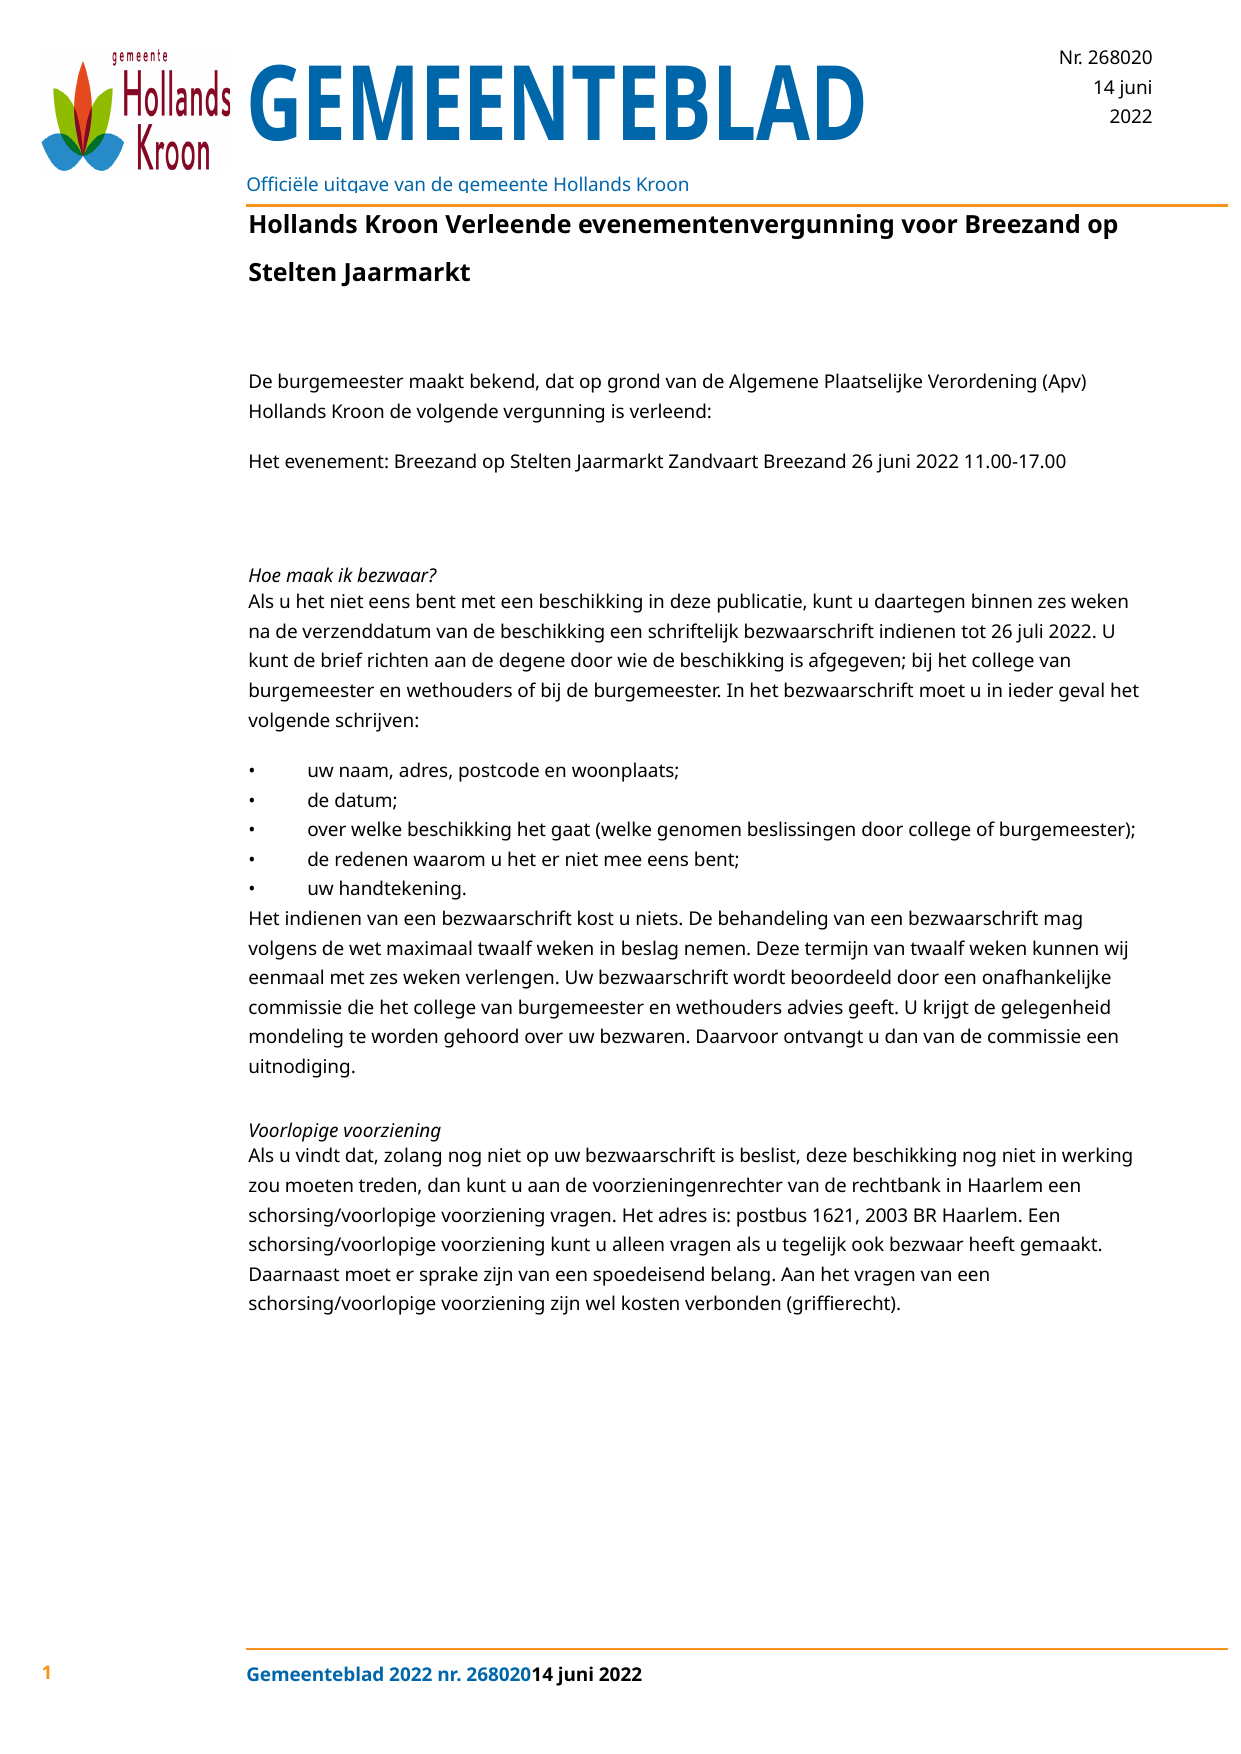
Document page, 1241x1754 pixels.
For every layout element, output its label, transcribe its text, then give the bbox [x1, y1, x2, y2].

text Als u het niet eens bent met een beschikking in deze publicatie, kunt u daartegen binnen zes weken na de verzenddatum van de beschikking een schriftelijk bezwaarschrift indienen tot 26 juli 2022. U kunt de brief richten aan de degene door wie de beschikking is afgegeven; bij het college van burgemeester en wethouders of bij de burgemeester. In het bezwaarschrift moet u in ieder geval het volgende schrijven: [248, 588, 1152, 732]
text Hoe maak ik bezwaar? [248, 563, 1152, 588]
list de datum; [248, 787, 1152, 812]
text Voorlopige voorziening [248, 1117, 1152, 1143]
text Het indienen van een bezwaarschrift kost u niets. De behandeling van een bezwaarschrift mag volgens de wet maximaal twaalf weken in beslag nemen. Deze termijn van twaalf weken kunnen wij eenmaal met zes weken verlengen. Uw bezwaarschrift wordt beoordeeld door een onafhankelijke commissie die het college van burgemeester en wethouders advies geeft. U krijgt de gelegenheid mondeling te worden gehoord over uw bezwaren. Daarvoor ontvangt u dan van de commissie een uitnodiging. [248, 905, 1152, 1079]
list de redenen waarom u het er niet mee eens bent; [248, 846, 1152, 872]
list uw naam, adres, postcode en woonplaats; [248, 757, 1152, 783]
text Als u vindt dat, zolang nog niet op uw bezwaarschrift is beslist, deze beschikking nog niet in werking zou moeten treden, dan kunt u aan de voorzieningenrechter van de rechtbank in Haarlem een schorsing/voorlopige voorziening vragen. Het adres is: postbus 1621, 2003 BR Haarlem. Een schorsing/voorlopige voorziening kunt u alleen vragen als u tegelijk ook bezwaar heeft gemaakt. Daarnaast moet er sprake zijn van een spoedeisend belang. Aan het vragen van een schorsing/voorlopige voorziening zijn wel kosten verbonden (griffierecht). [248, 1143, 1152, 1316]
text De burgemeester maakt bekend, dat op grond van de Algemene Plaatselijke Verordening (Apv) Hollands Kroon de volgende vergunning is verleend: [248, 368, 1152, 424]
text Het evenement: Breezand op Stelten Jaarmarkt Zandvaart Breezand 26 juni 2022 11.00-17.00 [248, 448, 1152, 474]
text Hollands Kroon Verleende evenementenvergunning voor Breezand op Stelten Jaarmarkt [248, 207, 1152, 288]
list over welke beschikking het gaat (welke genomen beslissingen door college of burgemeester); [248, 816, 1152, 842]
picture [41, 47, 231, 172]
list uw handtekening. [248, 876, 1152, 901]
